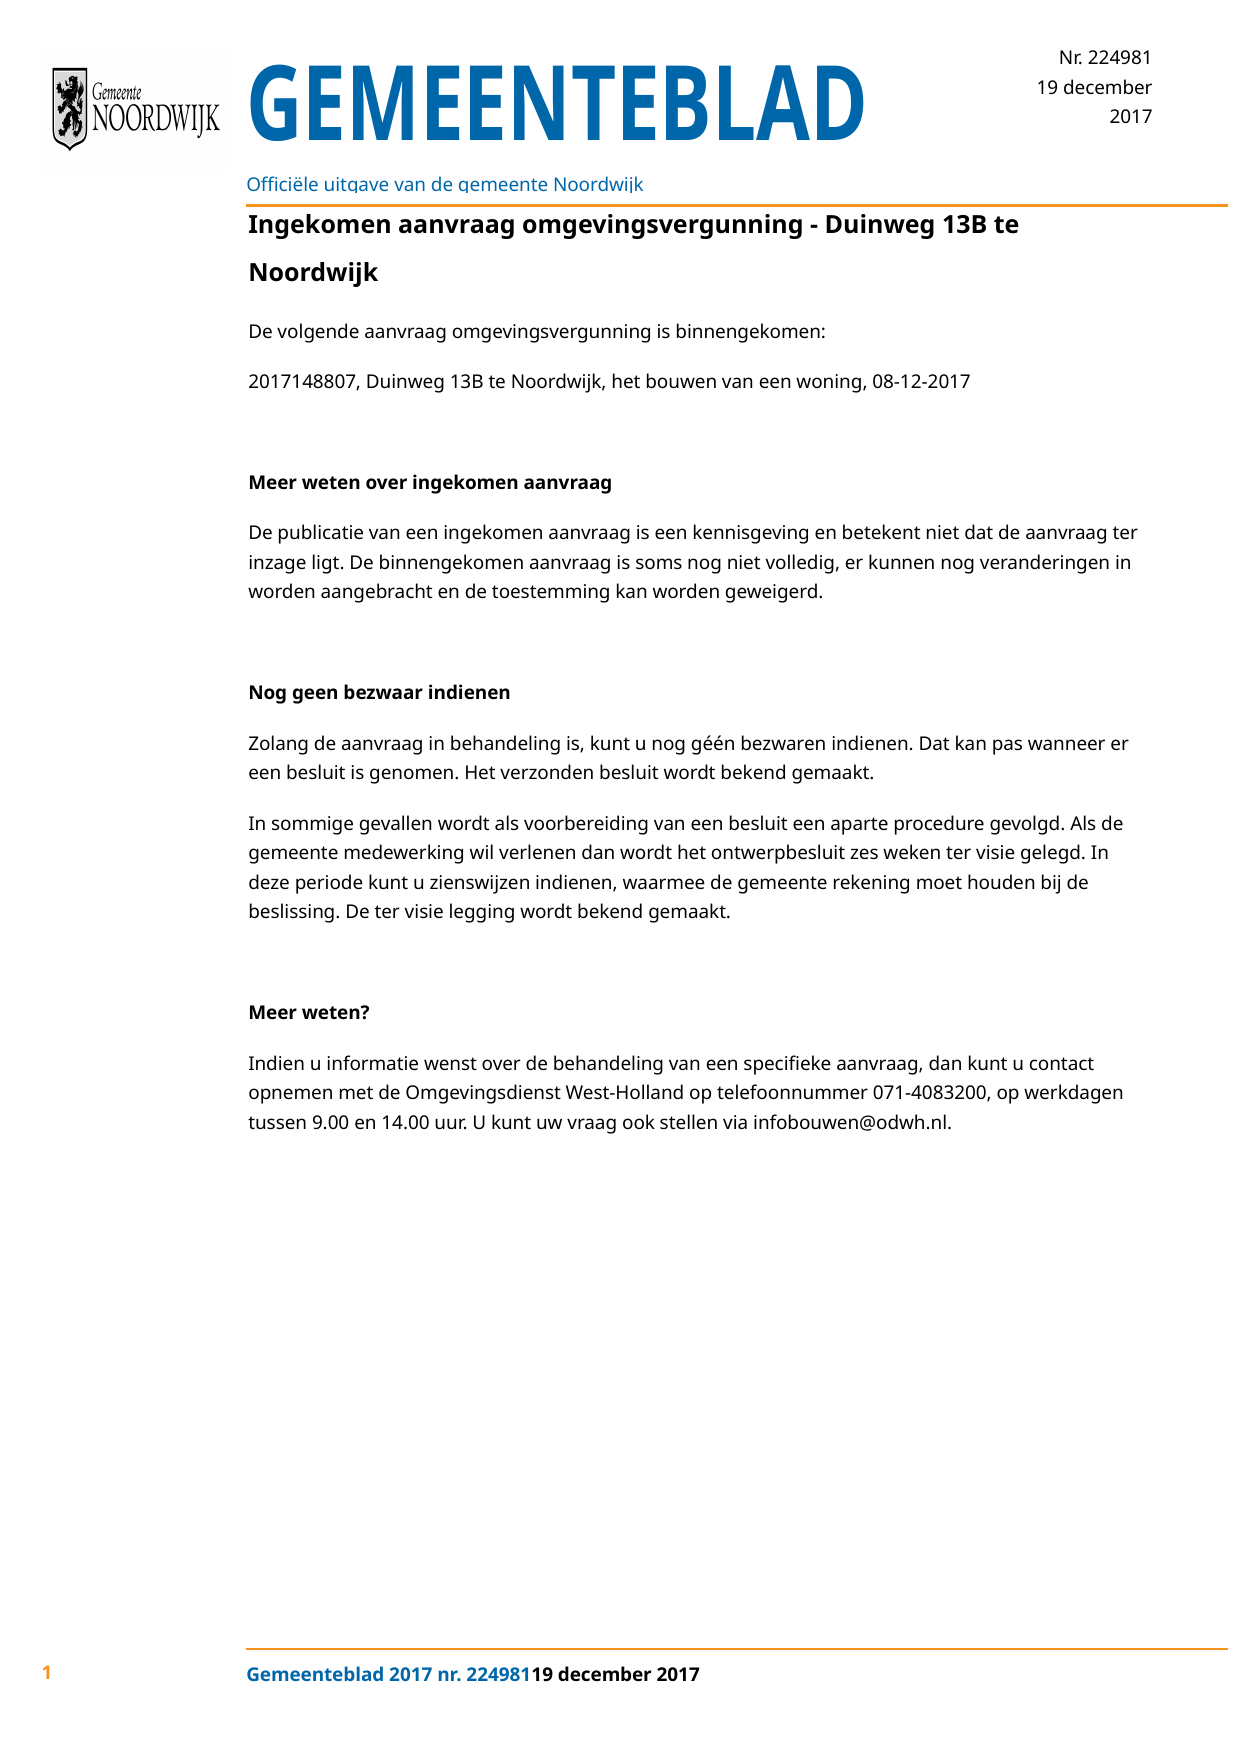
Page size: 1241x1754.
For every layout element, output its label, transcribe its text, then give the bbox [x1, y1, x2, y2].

text Meer weten over ingekomen aanvraag [248, 469, 1152, 495]
text Indien u informatie wenst over de behandeling van een specifieke aanvraag, dan kunt u contact opnemen met de Omgevingsdienst West-Holland op telefoonnummer 071-4083200, op werkdagen tussen 9.00 en 14.00 uur. U kunt uw vraag ook stellen via infobouwen@odwh.nl. [248, 1050, 1152, 1135]
text Zolang de aanvraag in behandeling is, kunt u nog géén bezwaren indienen. Dat kan pas wanneer er een besluit is genomen. Het verzonden besluit wordt bekend gemaakt. [248, 730, 1152, 785]
text In sommige gevallen wordt als voorbereiding van een besluit een aparte procedure gevolgd. Als de gemeente medewerking wil verlenen dan wordt het ontwerpbesluit zes weken ter visie gelegd. In deze periode kunt u zienswijzen indienen, waarmee de gemeente rekening moet houden bij de beslissing. De ter visie legging wordt bekend gemaakt. [248, 810, 1152, 924]
text De volgende aanvraag omgevingsvergunning is binnengekomen: [248, 318, 1152, 344]
text Meer weten? [248, 999, 1152, 1025]
text De publicatie van een ingekomen aanvraag is een kennisgeving en betekent niet dat de aanvraag ter inzage ligt. De binnengekomen aanvraag is soms nog niet volledig, er kunnen nog veranderingen in worden aangebracht en de toestemming kan worden geweigerd. [248, 519, 1152, 604]
picture [41, 47, 231, 172]
text Ingekomen aanvraag omgevingsvergunning - Duinweg 13B te Noordwijk [248, 207, 1152, 288]
text Nog geen bezwaar indienen [248, 679, 1152, 705]
text 2017148807, Duinweg 13B te Noordwijk, het bouwen van een woning, 08-12-2017 [248, 368, 1152, 394]
